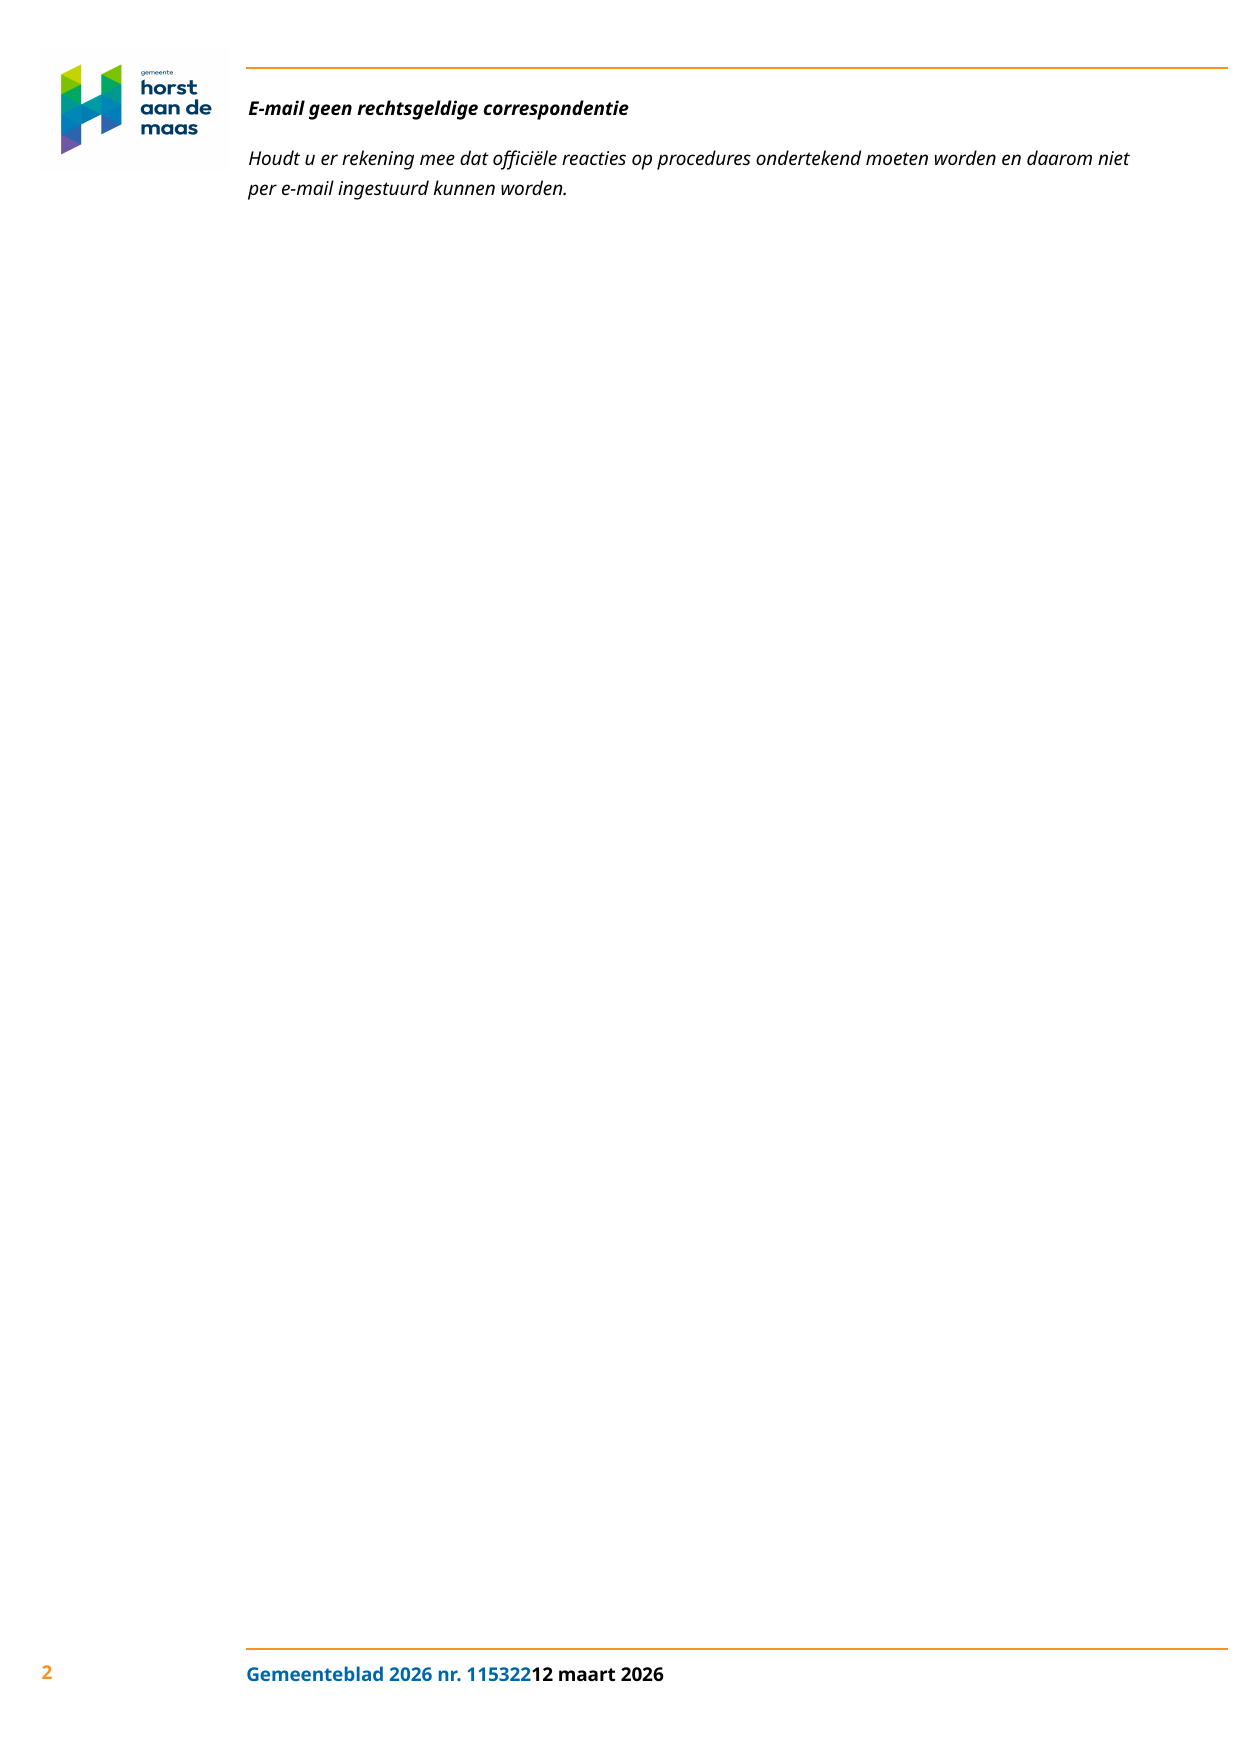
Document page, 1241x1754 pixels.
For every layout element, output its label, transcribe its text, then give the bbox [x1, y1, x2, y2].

text E-mail geen rechtsgeldige correspondentie [248, 95, 1152, 121]
text Houdt u er rekening mee dat officiële reacties op procedures ondertekend moeten worden en daarom niet per e-mail ingestuurd kunnen worden. [248, 145, 1152, 201]
picture [41, 47, 231, 172]
